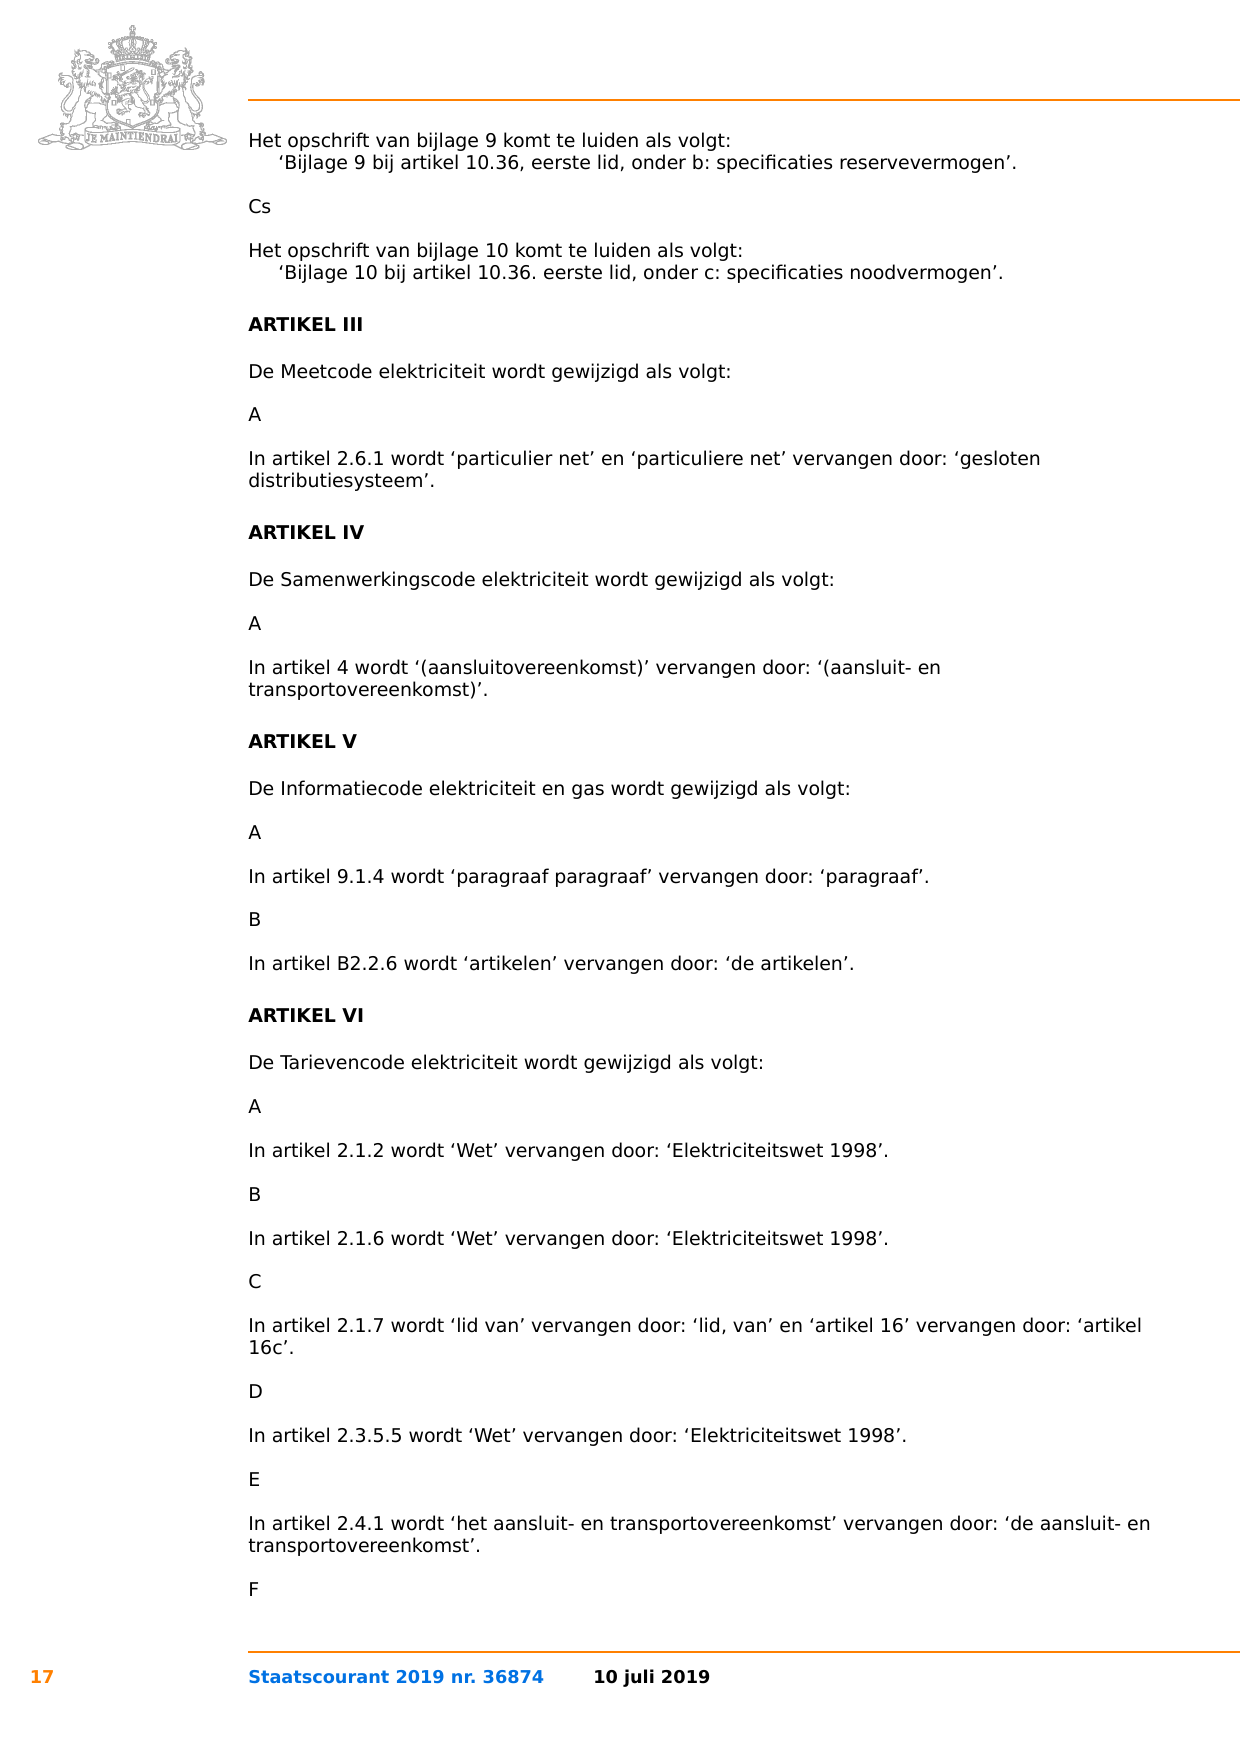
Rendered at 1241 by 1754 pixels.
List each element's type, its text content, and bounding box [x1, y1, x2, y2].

text A [248, 613, 1163, 635]
text ‘Bijlage 10 bij artikel 10.36. eerste lid, onder c: specificaties noodvermogen’. [278, 262, 1163, 283]
text Cs [248, 196, 1163, 218]
picture [38, 25, 227, 150]
text In artikel 2.4.1 wordt ‘het aansluit- en transportovereenkomst’ vervangen door: ‘de aansluit- en transportovereenkomst’. [248, 1513, 1163, 1557]
subtitle ARTIKEL V [248, 731, 1163, 753]
subtitle ARTIKEL VI [248, 1005, 1163, 1027]
subtitle ARTIKEL III [248, 313, 1163, 336]
text In artikel 2.1.2 wordt ‘Wet’ vervangen door: ‘Elektriciteitswet 1998’. [248, 1140, 1163, 1162]
text In artikel 4 wordt ‘(aansluitovereenkomst)’ vervangen door: ‘(aansluit- en transportovereenkomst)’. [248, 657, 1163, 701]
text B [248, 1184, 1163, 1206]
text F [248, 1578, 1163, 1601]
text In artikel 2.3.5.5 wordt ‘Wet’ vervangen door: ‘Elektriciteitswet 1998’. [248, 1425, 1163, 1447]
text A [248, 1096, 1163, 1118]
text De Meetcode elektriciteit wordt gewijzigd als volgt: [248, 361, 1163, 382]
text In artikel 9.1.4 wordt ‘paragraaf paragraaf’ vervangen door: ‘paragraaf’. [248, 866, 1163, 887]
subtitle ARTIKEL IV [248, 522, 1163, 544]
text ‘Bijlage 9 bij artikel 10.36, eerste lid, onder b: specificaties reservevermogen’. [278, 152, 1163, 174]
text Het opschrift van bijlage 10 komt te luiden als volgt: [248, 239, 1163, 262]
text In artikel 2.1.6 wordt ‘Wet’ vervangen door: ‘Elektriciteitswet 1998’. [248, 1228, 1163, 1249]
text A [248, 404, 1163, 426]
text De Informatiecode elektriciteit en gas wordt gewijzigd als volgt: [248, 778, 1163, 800]
text E [248, 1469, 1163, 1491]
text A [248, 822, 1163, 844]
text In artikel B2.2.6 wordt ‘artikelen’ vervangen door: ‘de artikelen’. [248, 953, 1163, 975]
text De Tarievencode elektriciteit wordt gewijzigd als volgt: [248, 1052, 1163, 1074]
text D [248, 1381, 1163, 1403]
text Het opschrift van bijlage 9 komt te luiden als volgt: [248, 130, 1163, 152]
text In artikel 2.6.1 wordt ‘particulier net’ en ‘particuliere net’ vervangen door: ‘gesloten distributiesysteem’. [248, 448, 1163, 492]
text In artikel 2.1.7 wordt ‘lid van’ vervangen door: ‘lid, van’ en ‘artikel 16’ vervangen door: ‘artikel 16c’. [248, 1315, 1163, 1359]
text De Samenwerkingscode elektriciteit wordt gewijzigd als volgt: [248, 569, 1163, 591]
text B [248, 909, 1163, 931]
text C [248, 1271, 1163, 1293]
